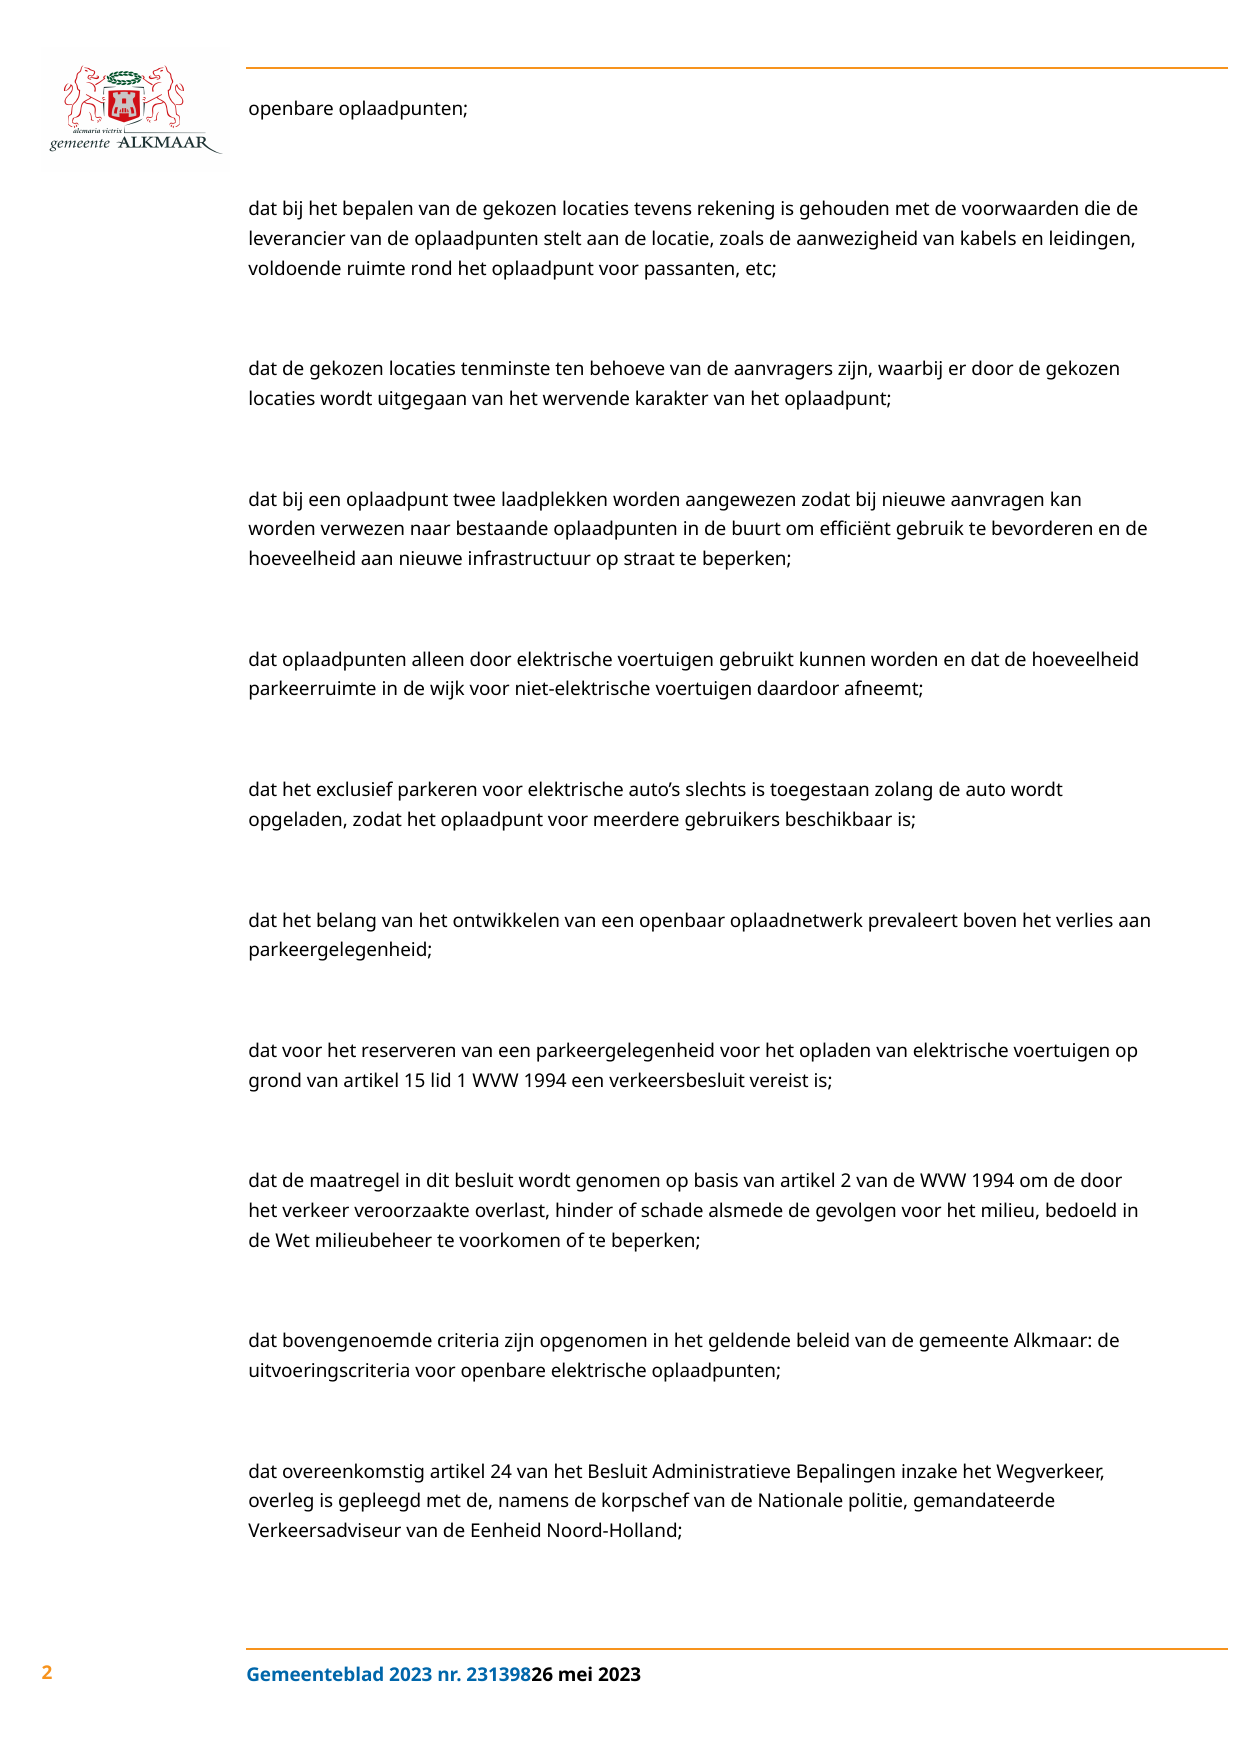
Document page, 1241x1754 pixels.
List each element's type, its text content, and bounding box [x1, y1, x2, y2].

text openbare oplaadpunten; [248, 95, 1152, 121]
picture [41, 47, 231, 172]
text dat voor het reserveren van een parkeergelegenheid voor het opladen van elektrische voertuigen op grond van artikel 15 lid 1 WVW 1994 een verkeersbesluit vereist is; [248, 1037, 1152, 1093]
text dat het belang van het ontwikkelen van een openbaar oplaadnetwerk prevaleert boven het verlies aan parkeergelegenheid; [248, 907, 1152, 962]
text dat bij het bepalen van de gekozen locaties tevens rekening is gehouden met de voorwaarden die de leverancier van de oplaadpunten stelt aan de locatie, zoals de aanwezigheid van kabels en leidingen, voldoende ruimte rond het oplaadpunt voor passanten, etc; [248, 196, 1152, 281]
text dat overeenkomstig artikel 24 van het Besluit Administratieve Bepalingen inzake het Wegverkeer, overleg is gepleegd met de, namens de korpschef van de Nationale politie, gemandateerde Verkeersadviseur van de Eenheid Noord-Holland; [248, 1458, 1152, 1543]
text dat oplaadpunten alleen door elektrische voertuigen gebruikt kunnen worden en dat de hoeveelheid parkeerruimte in de wijk voor niet-elektrische voertuigen daardoor afneemt; [248, 646, 1152, 701]
text dat bij een oplaadpunt twee laadplekken worden aangewezen zodat bij nieuwe aanvragen kan worden verwezen naar bestaande oplaadpunten in de buurt om efficiënt gebruik te bevorderen en de hoeveelheid aan nieuwe infrastructuur op straat te beperken; [248, 486, 1152, 571]
text dat de gekozen locaties tenminste ten behoeve van de aanvragers zijn, waarbij er door de gekozen locaties wordt uitgegaan van het wervende karakter van het oplaadpunt; [248, 356, 1152, 411]
text dat het exclusief parkeren voor elektrische auto’s slechts is toegestaan zolang de auto wordt opgeladen, zodat het oplaadpunt voor meerdere gebruikers beschikbaar is; [248, 776, 1152, 832]
text dat de maatregel in dit besluit wordt genomen op basis van artikel 2 van de WVW 1994 om de door het verkeer veroorzaakte overlast, hinder of schade alsmede de gevolgen voor het milieu, bedoeld in de Wet milieubeheer te voorkomen of te beperken; [248, 1168, 1152, 1253]
text dat bovengenoemde criteria zijn opgenomen in het geldende beleid van de gemeente Alkmaar: de uitvoeringscriteria voor openbare elektrische oplaadpunten; [248, 1328, 1152, 1383]
